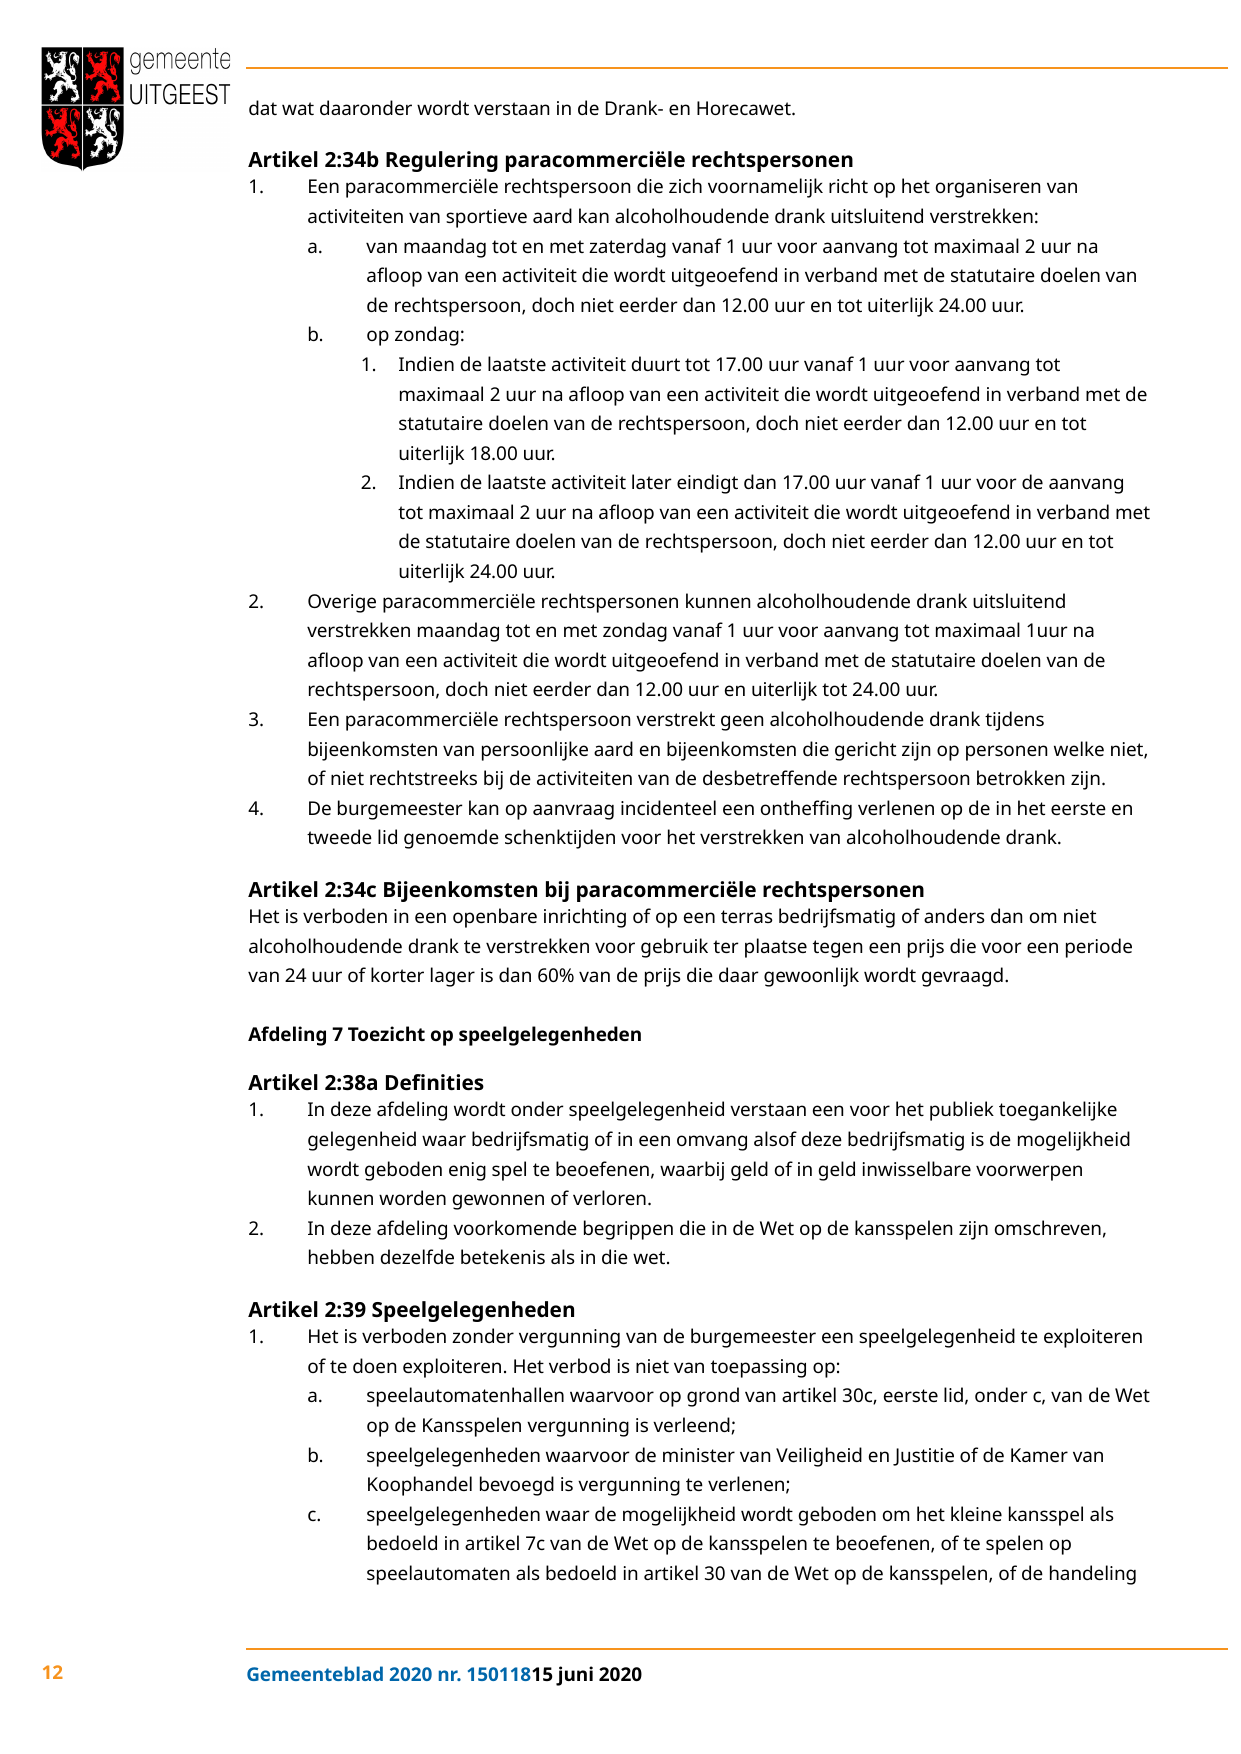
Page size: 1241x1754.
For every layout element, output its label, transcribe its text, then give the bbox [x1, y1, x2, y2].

list In deze afdeling wordt onder speelgelegenheid verstaan een voor het publiek toegankelijke gelegenheid waar bedrijfsmatig of in een omvang alsof deze bedrijfsmatig is de mogelijkheid wordt geboden enig spel te beoefenen, waarbij geld of in geld inwisselbare voorwerpen kunnen worden gewonnen of verloren. [248, 1097, 1152, 1211]
text Artikel 2:38a Definities [248, 1068, 1152, 1097]
list speelautomatenhallen waarvoor op grond van artikel 30c, eerste lid, onder c, van de Wet op de Kansspelen vergunning is verleend; [307, 1383, 1152, 1438]
list Overige paracommerciële rechtspersonen kunnen alcoholhoudende drank uitsluitend verstrekken maandag tot en met zondag vanaf 1 uur voor aanvang tot maximaal 1uur na afloop van een activiteit die wordt uitgeoefend in verband met de statutaire doelen van de rechtspersoon, doch niet eerder dan 12.00 uur en uiterlijk tot 24.00 uur. [248, 588, 1152, 702]
list De burgemeester kan op aanvraag incidenteel een ontheffing verlenen op de in het eerste en tweede lid genoemde schenktijden voor het verstrekken van alcoholhoudende drank. [248, 795, 1152, 850]
text dat wat daaronder wordt verstaan in de Drank- en Horecawet. [248, 95, 1152, 121]
list Een paracommerciële rechtspersoon die zich voornamelijk richt op het organiseren van activiteiten van sportieve aard kan alcoholhoudende drank uitsluitend verstrekken: [248, 174, 1152, 229]
list Indien de laatste activiteit duurt tot 17.00 uur vanaf 1 uur voor aanvang tot maximaal 2 uur na afloop van een activiteit die wordt uitgeoefend in verband met de statutaire doelen van de rechtspersoon, doch niet eerder dan 12.00 uur en tot uiterlijk 18.00 uur. [361, 351, 1152, 466]
text Het is verboden in een openbare inrichting of op een terras bedrijfsmatig of anders dan om niet alcoholhoudende drank te verstrekken voor gebruik ter plaatse tegen een prijs die voor een periode van 24 uur of korter lager is dan 60% van de prijs die daar gewoonlijk wordt gevraagd. [248, 903, 1152, 988]
list speelgelegenheden waarvoor de minister van Veiligheid en Justitie of de Kamer van Koophandel bevoegd is vergunning te verlenen; [307, 1442, 1152, 1497]
list In deze afdeling voorkomende begrippen die in de Wet op de kansspelen zijn omschreven, hebben dezelfde betekenis als in die wet. [248, 1215, 1152, 1270]
text Artikel 2:34b Regulering paracommerciële rechtspersonen [248, 145, 1152, 174]
list op zondag: [307, 322, 1152, 347]
text Artikel 2:39 Speelgelegenheden [248, 1295, 1152, 1323]
list Het is verboden zonder vergunning van de burgemeester een speelgelegenheid te exploiteren of te doen exploiteren. Het verbod is niet van toepassing op: [248, 1323, 1152, 1379]
list Een paracommerciële rechtspersoon verstrekt geen alcoholhoudende drank tijdens bijeenkomsten van persoonlijke aard en bijeenkomsten die gericht zijn op personen welke niet, of niet rechtstreeks bij de activiteiten van de desbetreffende rechtspersoon betrokken zijn. [248, 706, 1152, 791]
picture [41, 47, 231, 172]
list van maandag tot en met zaterdag vanaf 1 uur voor aanvang tot maximaal 2 uur na afloop van een activiteit die wordt uitgeoefend in verband met de statutaire doelen van de rechtspersoon, doch niet eerder dan 12.00 uur en tot uiterlijk 24.00 uur. [307, 233, 1152, 318]
text Afdeling 7 Toezicht op speelgelegenheden [248, 1022, 1152, 1047]
list speelgelegenheden waar de mogelijkheid wordt geboden om het kleine kansspel als bedoeld in artikel 7c van de Wet op de kansspelen te beoefenen, of te spelen op speelautomaten als bedoeld in artikel 30 van de Wet op de kansspelen, of de handeling [307, 1501, 1152, 1586]
list Indien de laatste activiteit later eindigt dan 17.00 uur vanaf 1 uur voor de aanvang tot maximaal 2 uur na afloop van een activiteit die wordt uitgeoefend in verband met de statutaire doelen van de rechtspersoon, doch niet eerder dan 12.00 uur en tot uiterlijk 24.00 uur. [361, 469, 1152, 584]
text Artikel 2:34c Bijeenkomsten bij paracommerciële rechtspersonen [248, 875, 1152, 903]
